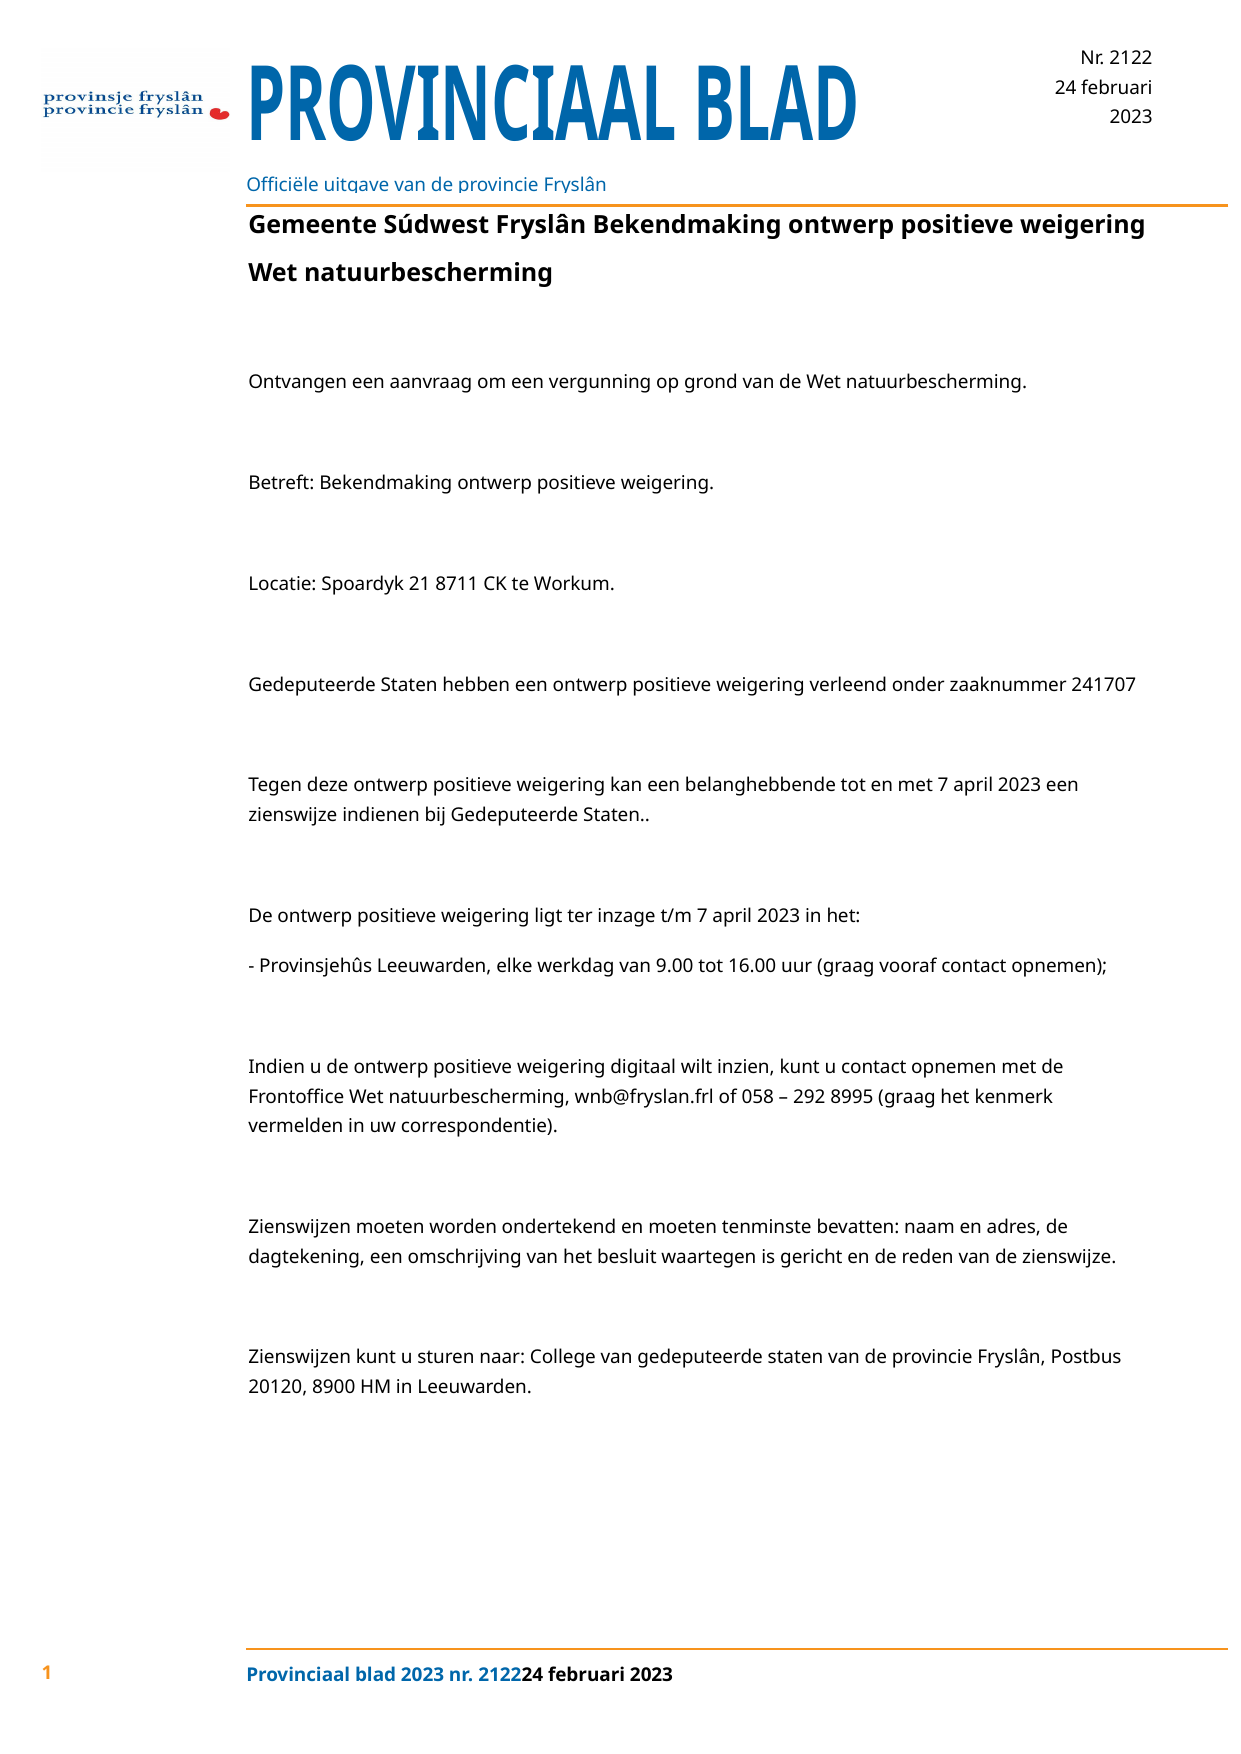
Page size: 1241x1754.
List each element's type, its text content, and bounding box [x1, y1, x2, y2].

text Tegen deze ontwerp positieve weigering kan een belanghebbende tot en met 7 april 2023 een zienswijze indienen bij Gedeputeerde Staten.. [248, 772, 1152, 827]
text Zienswijzen kunt u sturen naar: College van gedeputeerde staten van de provincie Fryslân, Postbus 20120, 8900 HM in Leeuwarden. [248, 1344, 1152, 1399]
text Zienswijzen moeten worden ondertekend en moeten tenminste bevatten: naam en adres, de dagtekening, een omschrijving van het besluit waartegen is gericht en de reden van de zienswijze. [248, 1213, 1152, 1269]
text Ontvangen een aanvraag om een vergunning op grond van de Wet natuurbescherming. [248, 368, 1152, 394]
text Indien u de ontwerp positieve weigering digitaal wilt inzien, kunt u contact opnemen met de Frontoffice Wet natuurbescherming, wnb@fryslan.frl of 058 – 292 8995 (graag het kenmerk vermelden in uw correspondentie). [248, 1053, 1152, 1138]
text Betreft: Bekendmaking ontwerp positieve weigering. [248, 469, 1152, 495]
text Gedeputeerde Staten hebben een ontwerp positieve weigering verleend onder zaaknummer 241707 [248, 671, 1152, 697]
text Locatie: Spoardyk 21 8711 CK te Workum. [248, 570, 1152, 596]
text - Provinsjehûs Leeuwarden, elke werkdag van 9.00 tot 16.00 uur (graag vooraf contact opnemen); [248, 952, 1152, 978]
picture [41, 47, 231, 172]
text Gemeente Súdwest Fryslân Bekendmaking ontwerp positieve weigering Wet natuurbescherming [248, 207, 1152, 288]
text De ontwerp positieve weigering ligt ter inzage t/m 7 april 2023 in het: [248, 902, 1152, 928]
